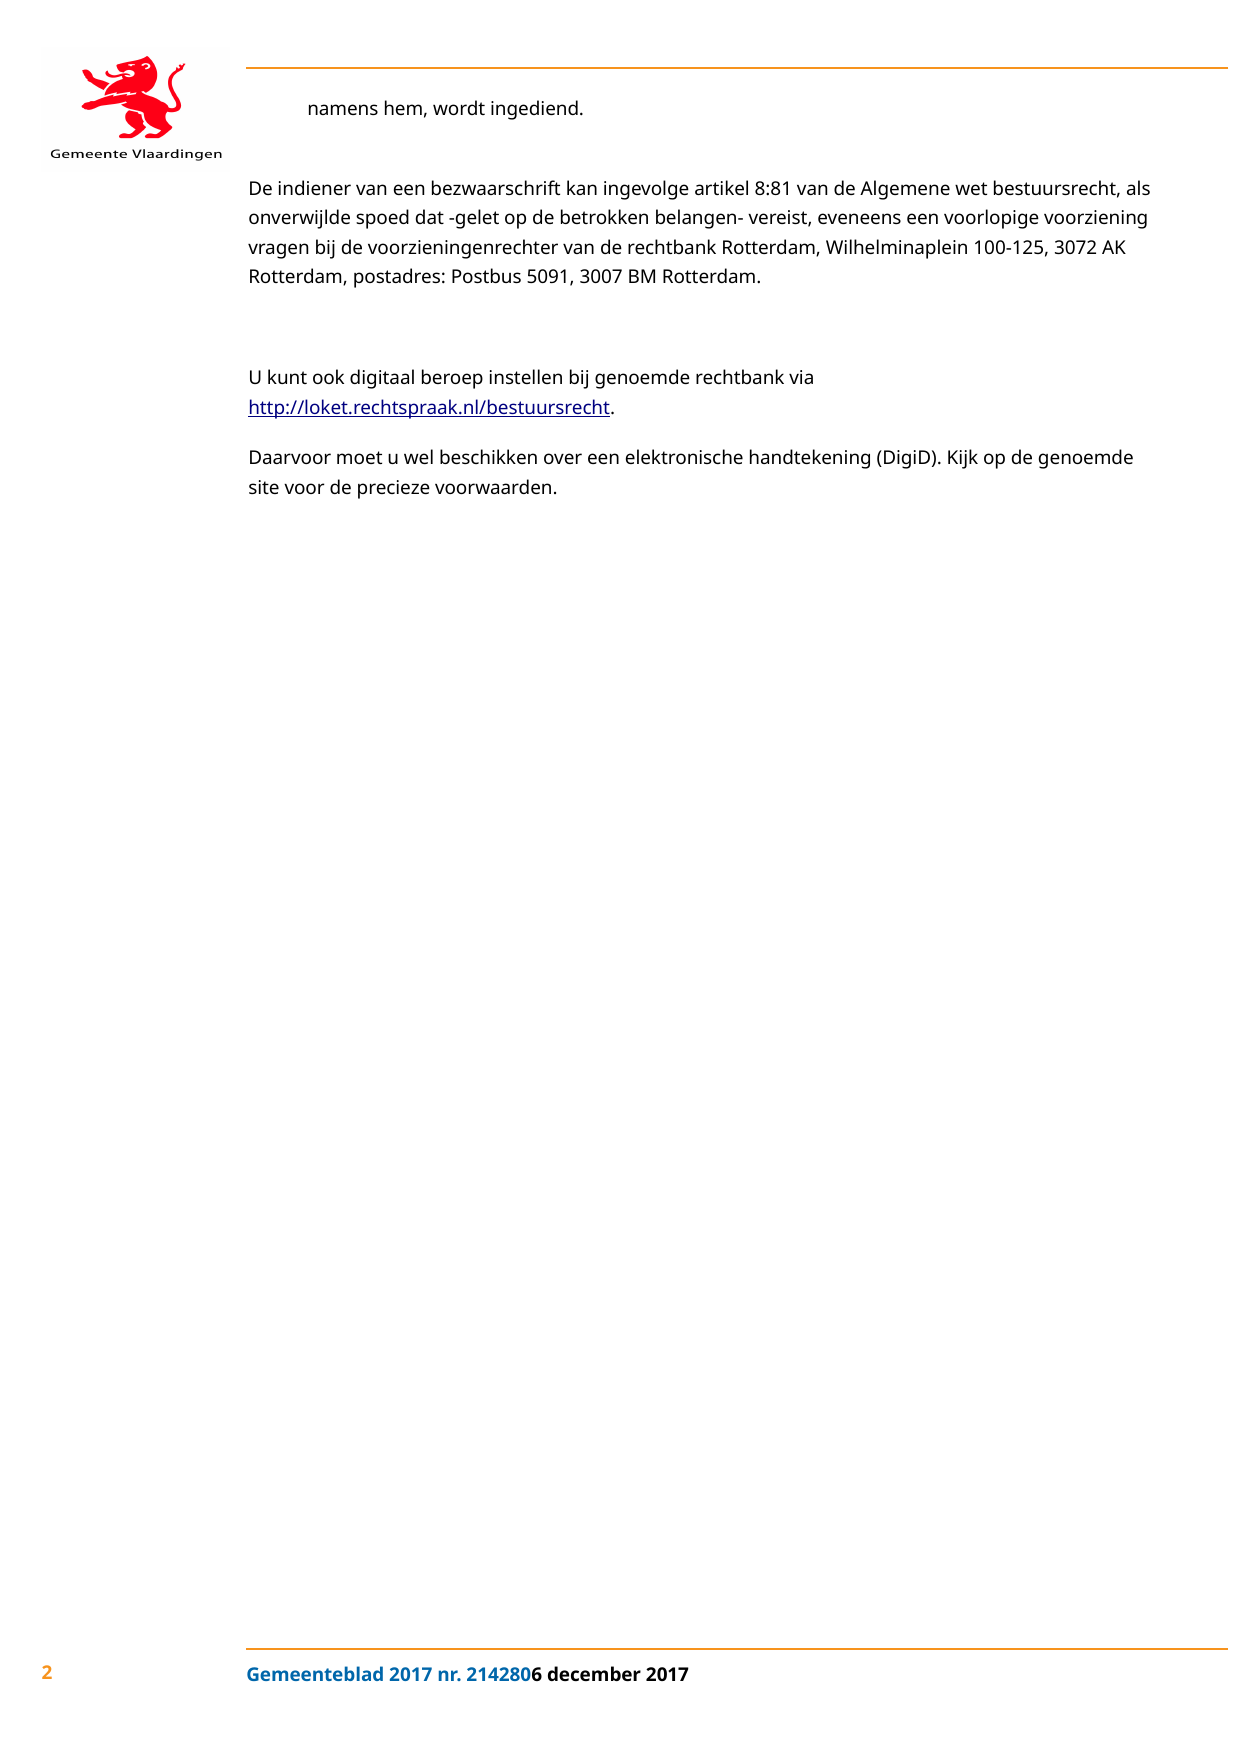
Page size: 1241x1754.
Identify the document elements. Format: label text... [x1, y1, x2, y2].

text U kunt ook digitaal beroep instellen bij genoemde rechtbank via http://loket.rechtspraak.nl/bestuursrecht. [248, 364, 1152, 420]
text De indiener van een bezwaarschrift kan ingevolge artikel 8:81 van de Algemene wet bestuursrecht, als onverwijlde spoed dat -gelet op de betrokken belangen- vereist, eveneens een voorlopige voorziening vragen bij de voorzieningenrechter van de rechtbank Rotterdam, Wilhelminaplein 100-125, 3072 AK Rotterdam, postadres: Postbus 5091, 3007 BM Rotterdam. [248, 175, 1152, 289]
picture [41, 47, 231, 172]
list namens hem, wordt ingediend. [248, 95, 1152, 121]
text Daarvoor moet u wel beschikken over een elektronische handtekening (DigiD). Kijk op de genoemde site voor de precieze voorwaarden. [248, 444, 1152, 500]
